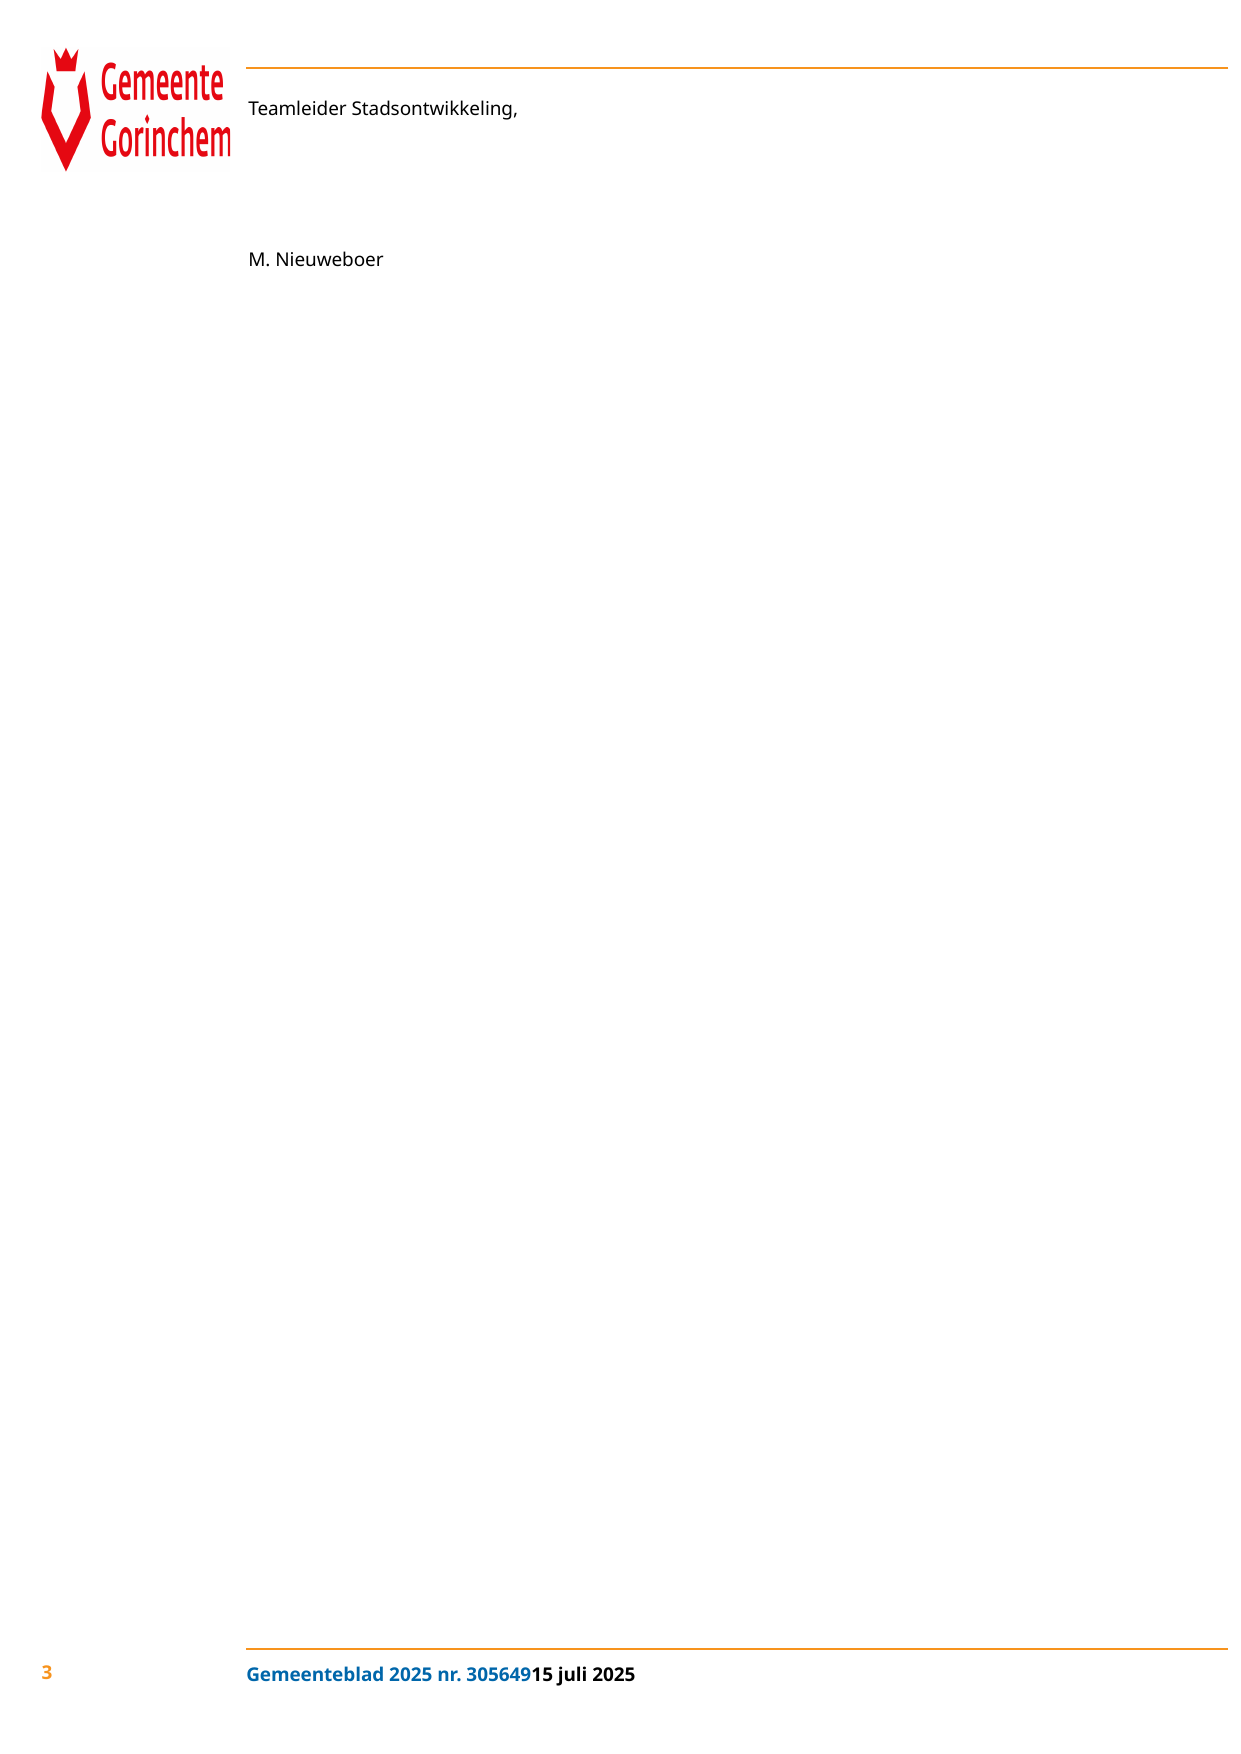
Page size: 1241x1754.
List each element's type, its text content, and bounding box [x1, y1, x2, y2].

text Teamleider Stadsontwikkeling, [248, 95, 1152, 121]
picture [41, 47, 231, 172]
text M. Nieuweboer [248, 246, 1152, 272]
